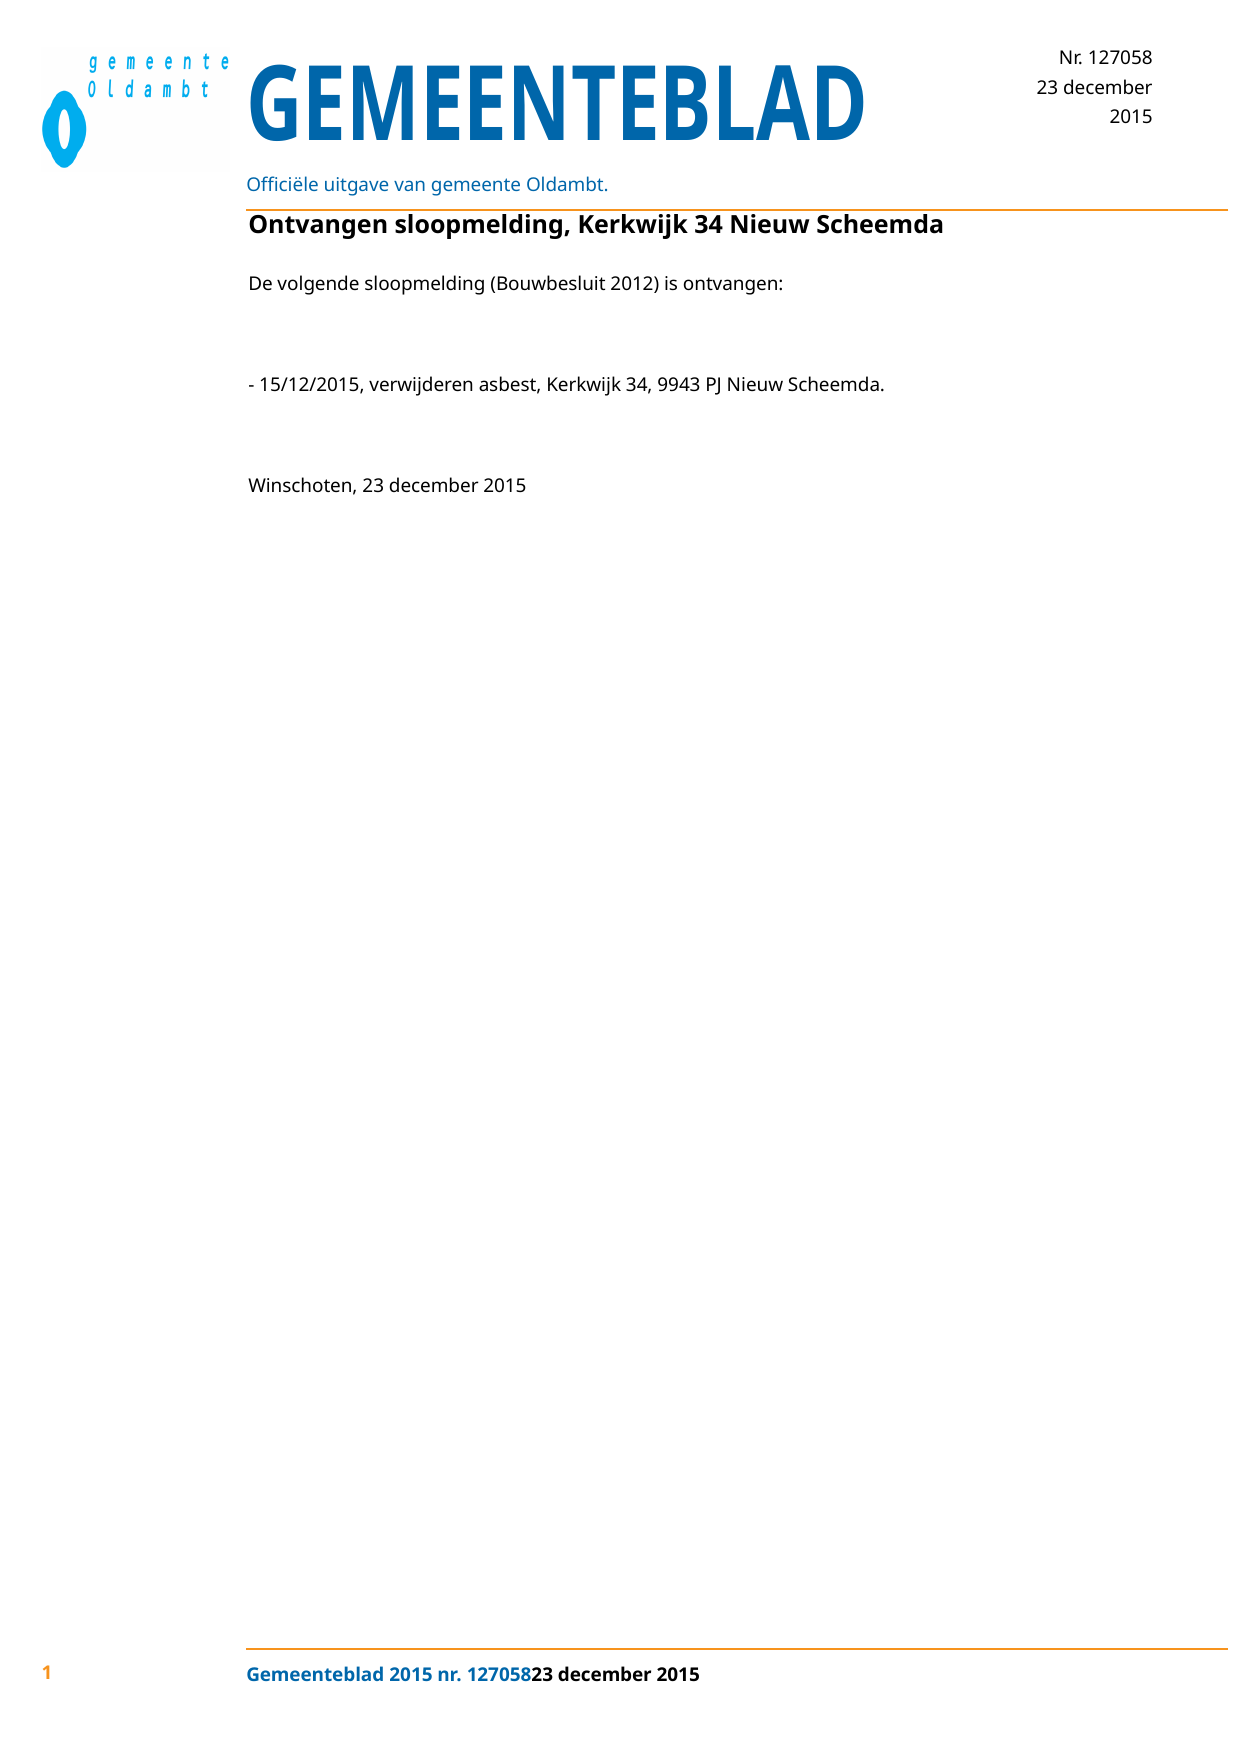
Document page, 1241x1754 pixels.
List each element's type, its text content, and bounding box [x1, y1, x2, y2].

text Winschoten, 23 december 2015 [248, 472, 1152, 498]
text - 15/12/2015, verwijderen asbest, Kerkwijk 34, 9943 PJ Nieuw Scheemda. [248, 371, 1152, 397]
text De volgende sloopmelding (Bouwbesluit 2012) is ontvangen: [248, 270, 1152, 296]
text Ontvangen sloopmelding, Kerkwijk 34 Nieuw Scheemda [248, 211, 1152, 241]
picture [41, 47, 231, 172]
